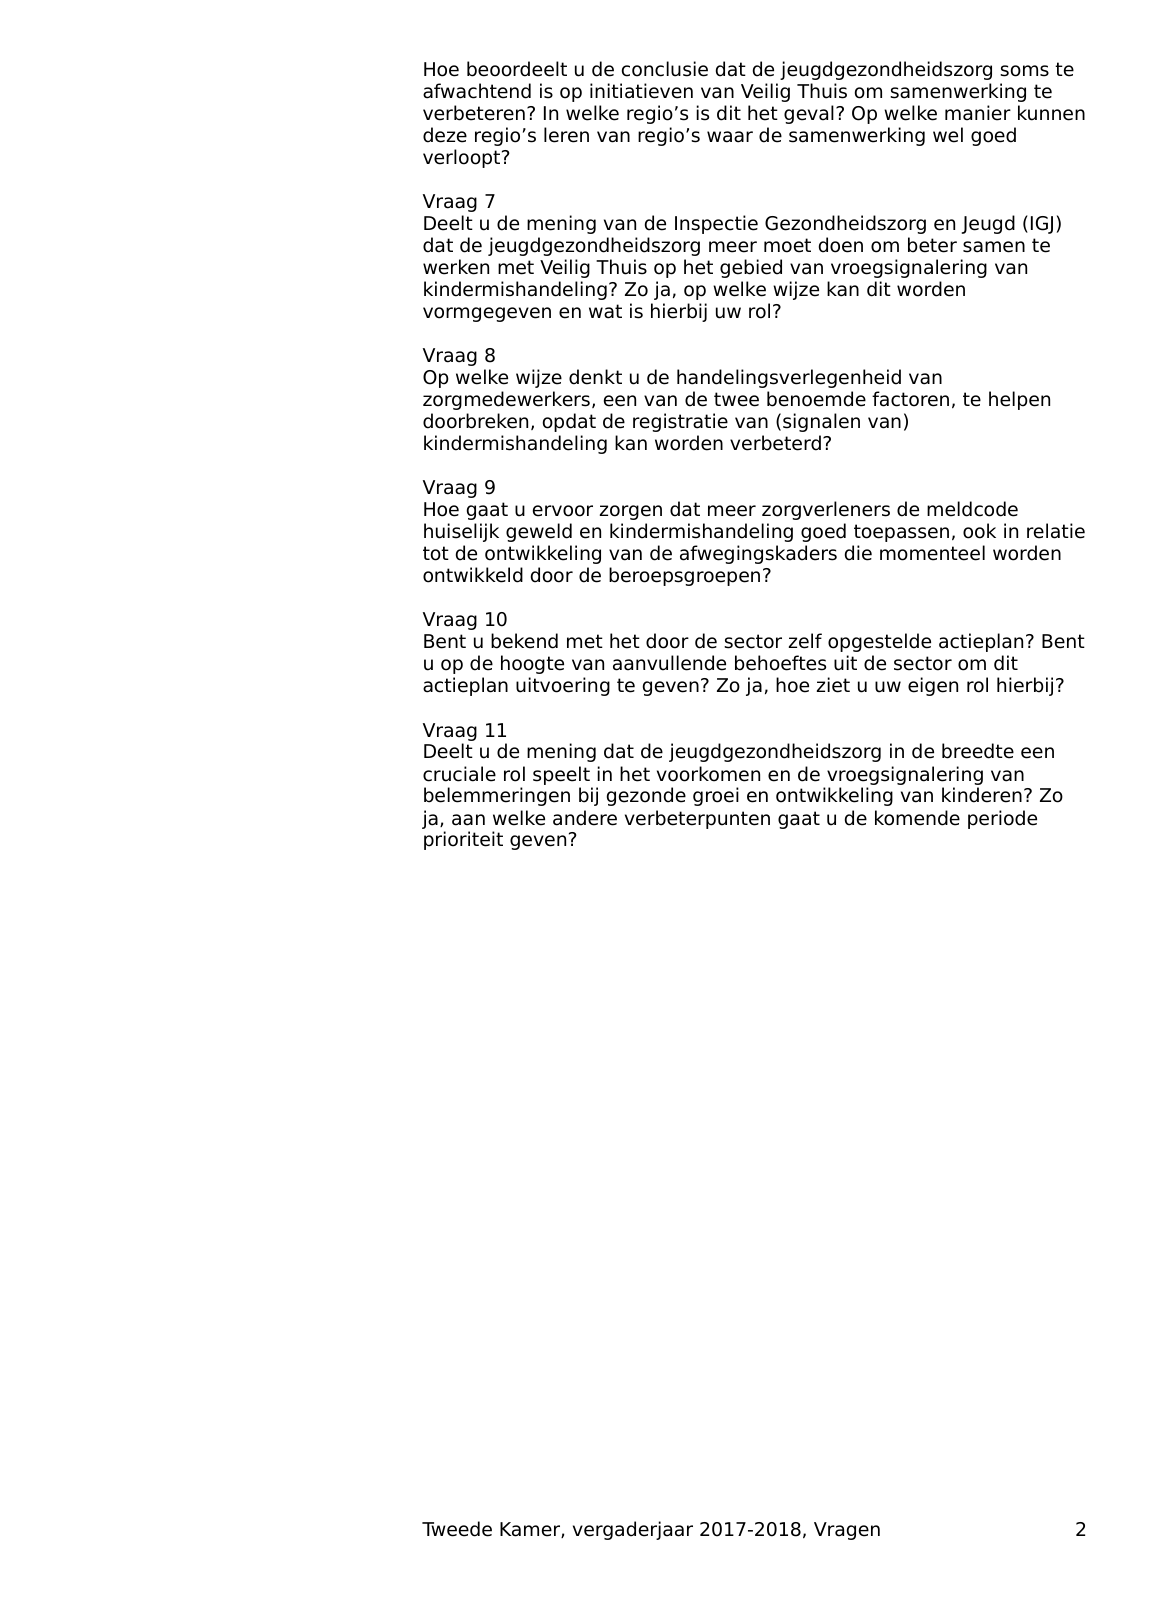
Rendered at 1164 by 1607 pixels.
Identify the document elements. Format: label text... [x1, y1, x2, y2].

text Vraag 7 [422, 191, 1087, 213]
text Vraag 10 [422, 609, 1087, 631]
text Vraag 9 [422, 477, 1087, 499]
text Deelt u de mening van de Inspectie Gezondheidszorg en Jeugd (IGJ) dat de jeugdgezondheidszorg meer moet doen om beter samen te werken met Veilig Thuis op het gebied van vroegsignalering van kindermishandeling? Zo ja, op welke wijze kan dit worden vormgegeven en wat is hierbij uw rol? [422, 213, 1087, 323]
text Vraag 8 [422, 345, 1087, 367]
text Vraag 11 [422, 719, 1087, 741]
text Op welke wijze denkt u de handelingsverlegenheid van zorgmedewerkers, een van de twee benoemde factoren, te helpen doorbreken, opdat de registratie van (signalen van) kindermishandeling kan worden verbeterd? [422, 367, 1087, 455]
text Hoe beoordeelt u de conclusie dat de jeugdgezondheidszorg soms te afwachtend is op initiatieven van Veilig Thuis om samenwerking te verbeteren? In welke regio’s is dit het geval? Op welke manier kunnen deze regio’s leren van regio’s waar de samenwerking wel goed verloopt? [422, 59, 1087, 169]
text Deelt u de mening dat de jeugdgezondheidszorg in de breedte een cruciale rol speelt in het voorkomen en de vroegsignalering van belemmeringen bij gezonde groei en ontwikkeling van kinderen? Zo ja, aan welke andere verbeterpunten gaat u de komende periode prioriteit geven? [422, 741, 1087, 851]
text Bent u bekend met het door de sector zelf opgestelde actieplan? Bent u op de hoogte van aanvullende behoeftes uit de sector om dit actieplan uitvoering te geven? Zo ja, hoe ziet u uw eigen rol hierbij? [422, 631, 1087, 697]
text Hoe gaat u ervoor zorgen dat meer zorgverleners de meldcode huiselijk geweld en kindermishandeling goed toepassen, ook in relatie tot de ontwikkeling van de afwegingskaders die momenteel worden ontwikkeld door de beroepsgroepen? [422, 499, 1087, 587]
